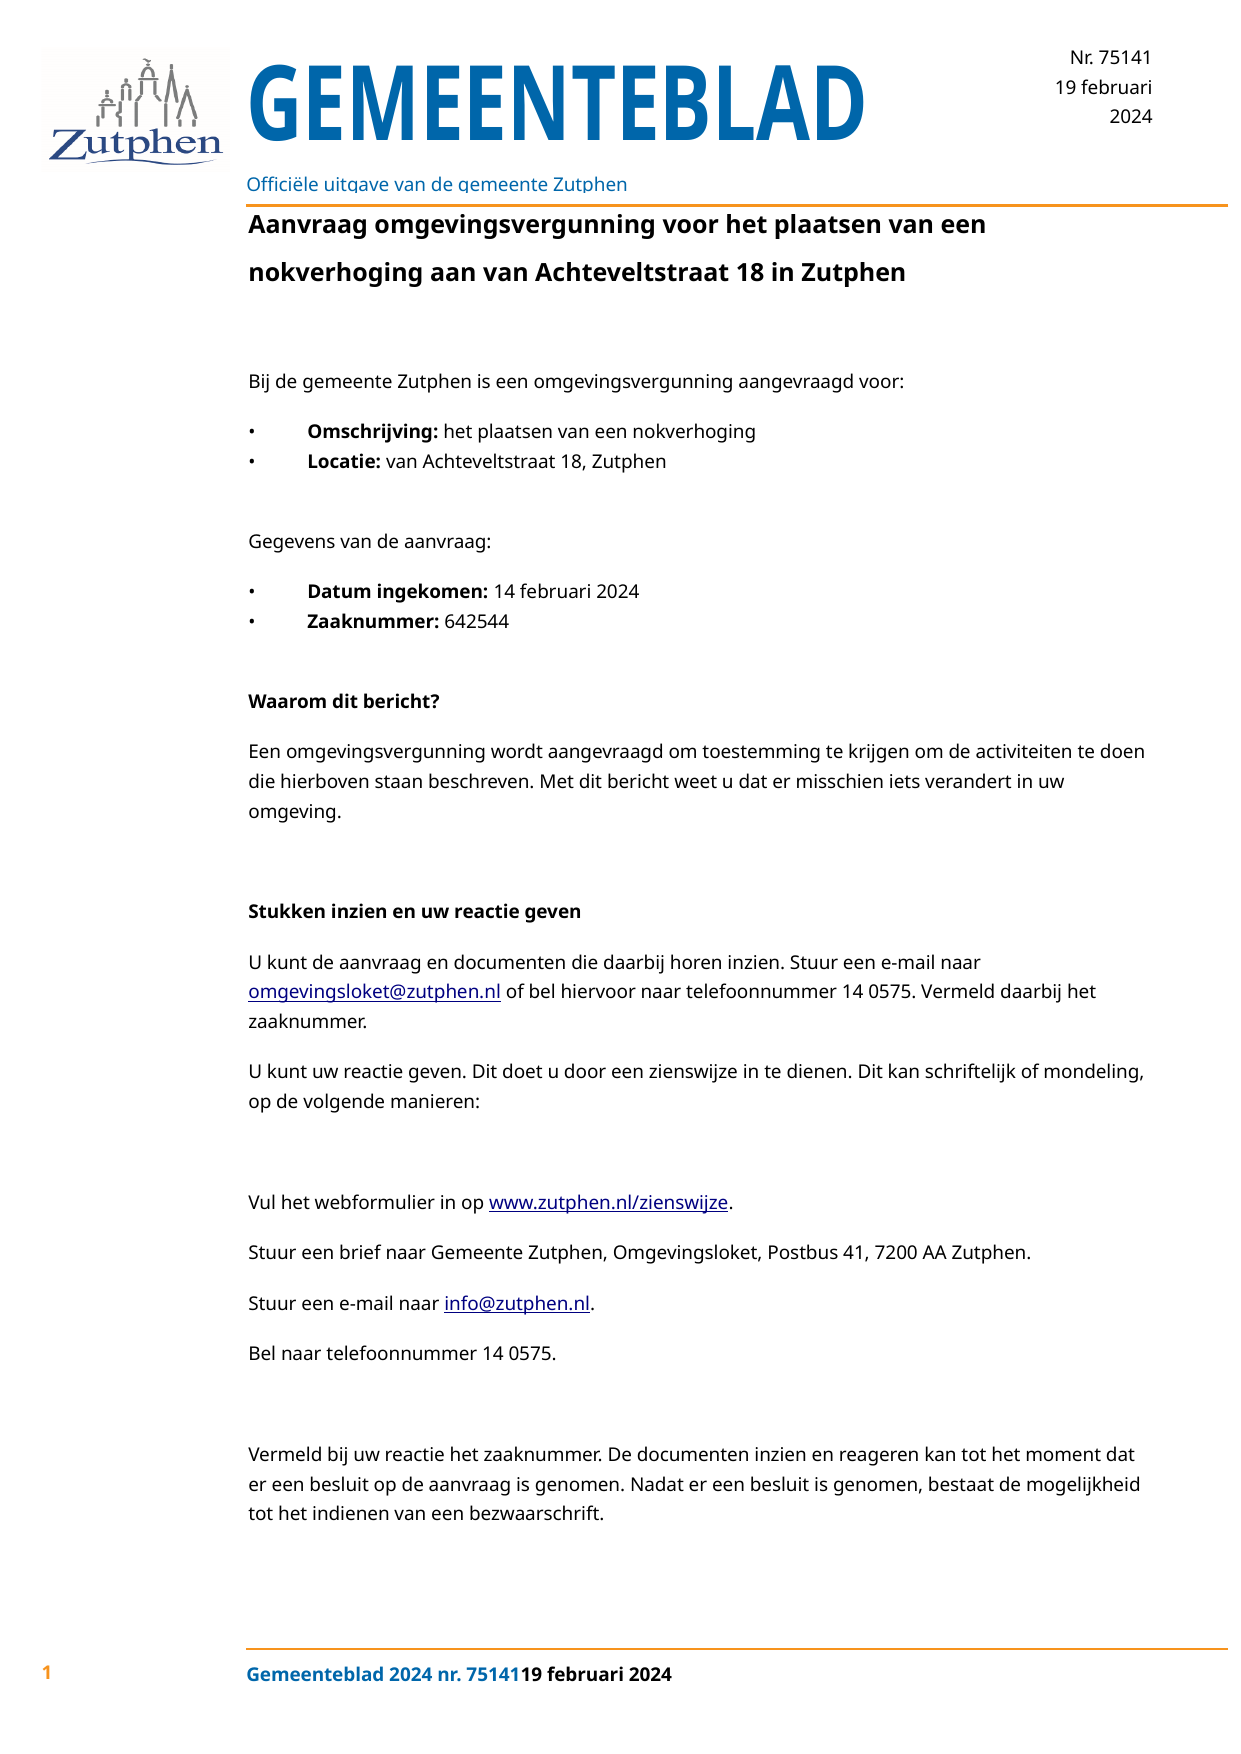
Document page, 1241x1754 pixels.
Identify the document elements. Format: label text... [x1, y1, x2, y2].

text Gegevens van de aanvraag: [248, 528, 1152, 554]
text Aanvraag omgevingsvergunning voor het plaatsen van een nokverhoging aan van Achteveltstraat 18 in Zutphen [248, 207, 1152, 288]
list Omschrijving: het plaatsen van een nokverhoging [248, 419, 1152, 444]
text Bij de gemeente Zutphen is een omgevingsvergunning aangevraagd voor: [248, 368, 1152, 394]
text Waarom dit bericht? [248, 688, 1152, 714]
picture [41, 47, 231, 172]
text Vermeld bij uw reactie het zaaknummer. De documenten inzien en reageren kan tot het moment dat er een besluit op de aanvraag is genomen. Nadat er een besluit is genomen, bestaat de mogelijkheid tot het indienen van een bezwaarschrift. [248, 1441, 1152, 1526]
text Bel naar telefoonnummer 14 0575. [248, 1340, 1152, 1366]
list Locatie: van Achteveltstraat 18, Zutphen [248, 448, 1152, 474]
text U kunt uw reactie geven. Dit doet u door een zienswijze in te dienen. Dit kan schriftelijk of mondeling, op de volgende manieren: [248, 1059, 1152, 1114]
text Stukken inzien en uw reactie geven [248, 899, 1152, 924]
text Stuur een e-mail naar info@zutphen.nl. [248, 1290, 1152, 1316]
text Vul het webformulier in op www.zutphen.nl/zienswijze. [248, 1189, 1152, 1215]
text Stuur een brief naar Gemeente Zutphen, Omgevingsloket, Postbus 41, 7200 AA Zutphen. [248, 1239, 1152, 1265]
text U kunt de aanvraag en documenten die daarbij horen inzien. Stuur een e-mail naar omgevingsloket@zutphen.nl of bel hiervoor naar telefoonnummer 14 0575. Vermeld daarbij het zaaknummer. [248, 949, 1152, 1034]
text Een omgevingsvergunning wordt aangevraagd om toestemming te krijgen om de activiteiten te doen die hierboven staan beschreven. Met dit bericht weet u dat er misschien iets verandert in uw omgeving. [248, 739, 1152, 824]
list Zaaknummer: 642544 [248, 608, 1152, 634]
list Datum ingekomen: 14 februari 2024 [248, 579, 1152, 604]
